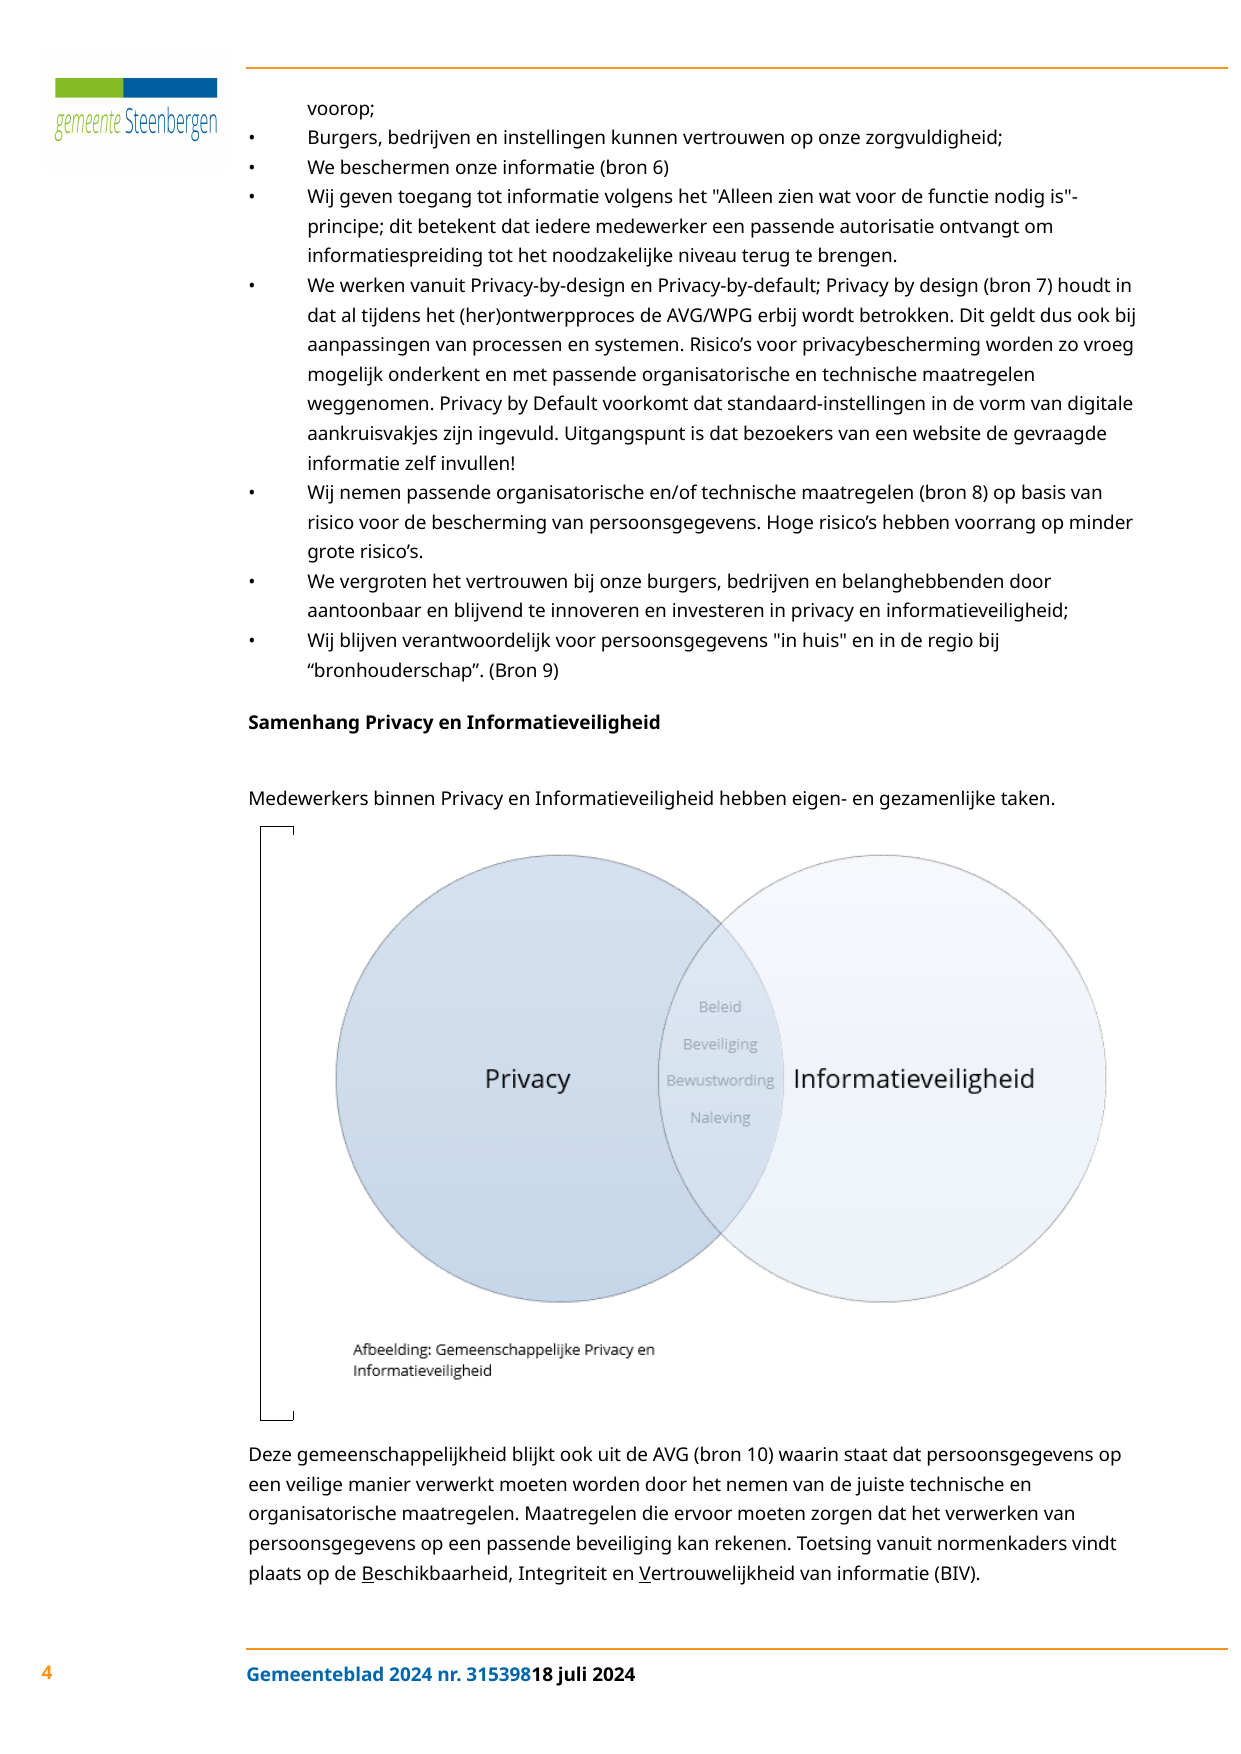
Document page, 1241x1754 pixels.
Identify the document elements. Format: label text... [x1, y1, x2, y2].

list Wij blijven verantwoordelijk voor persoonsgegevens "in huis" en in de regio bij “bronhouderschap”. (Bron 9) [248, 627, 1152, 683]
text Samenhang Privacy en Informatieveiligheid [248, 707, 1152, 736]
list voorop; [248, 95, 1152, 121]
list We vergroten het vertrouwen bij onze burgers, bedrijven en belanghebbenden door aantoonbaar en blijvend te innoveren en investeren in privacy en informatieveiligheid; [248, 568, 1152, 623]
list Wij nemen passende organisatorische en/of technische maatregelen (bron 8) op basis van risico voor de bescherming van persoonsgegevens. Hoge risico’s hebben voorrang op minder grote risico’s. [248, 479, 1152, 564]
list We beschermen onze informatie (bron 6) [248, 154, 1152, 180]
picture [268, 835, 1173, 1411]
picture [41, 47, 231, 172]
text Medewerkers binnen Privacy en Informatieveiligheid hebben eigen- en gezamenlijke taken. [248, 785, 1152, 811]
text Deze gemeenschappelijkheid blijkt ook uit de AVG (bron 10) waarin staat dat persoonsgegevens op een veilige manier verwerkt moeten worden door het nemen van de juiste technische en organisatorische maatregelen. Maatregelen die ervoor moeten zorgen dat het verwerken van persoonsgegevens op een passende beveiliging kan rekenen. Toetsing vanuit normenkaders vindt plaats op de Beschikbaarheid, Integriteit en Vertrouwelijkheid van informatie (BIV). [248, 1441, 1152, 1585]
list We werken vanuit Privacy-by-design en Privacy-by-default; Privacy by design (bron 7) houdt in dat al tijdens het (her)ontwerpproces de AVG/WPG erbij wordt betrokken. Dit geldt dus ook bij aanpassingen van processen en systemen. Risico’s voor privacybescherming worden zo vroeg mogelijk onderkent en met passende organisatorische en technische maatregelen weggenomen. Privacy by Default voorkomt dat standaard-instellingen in de vorm van digitale aankruisvakjes zijn ingevuld. Uitgangspunt is dat bezoekers van een website de gevraagde informatie zelf invullen! [248, 272, 1152, 476]
list Wij geven toegang tot informatie volgens het "Alleen zien wat voor de functie nodig is"- principe; dit betekent dat iedere medewerker een passende autorisatie ontvangt om informatiespreiding tot het noodzakelijke niveau terug te brengen. [248, 183, 1152, 268]
list Burgers, bedrijven en instellingen kunnen vertrouwen op onze zorgvuldigheid; [248, 124, 1152, 150]
